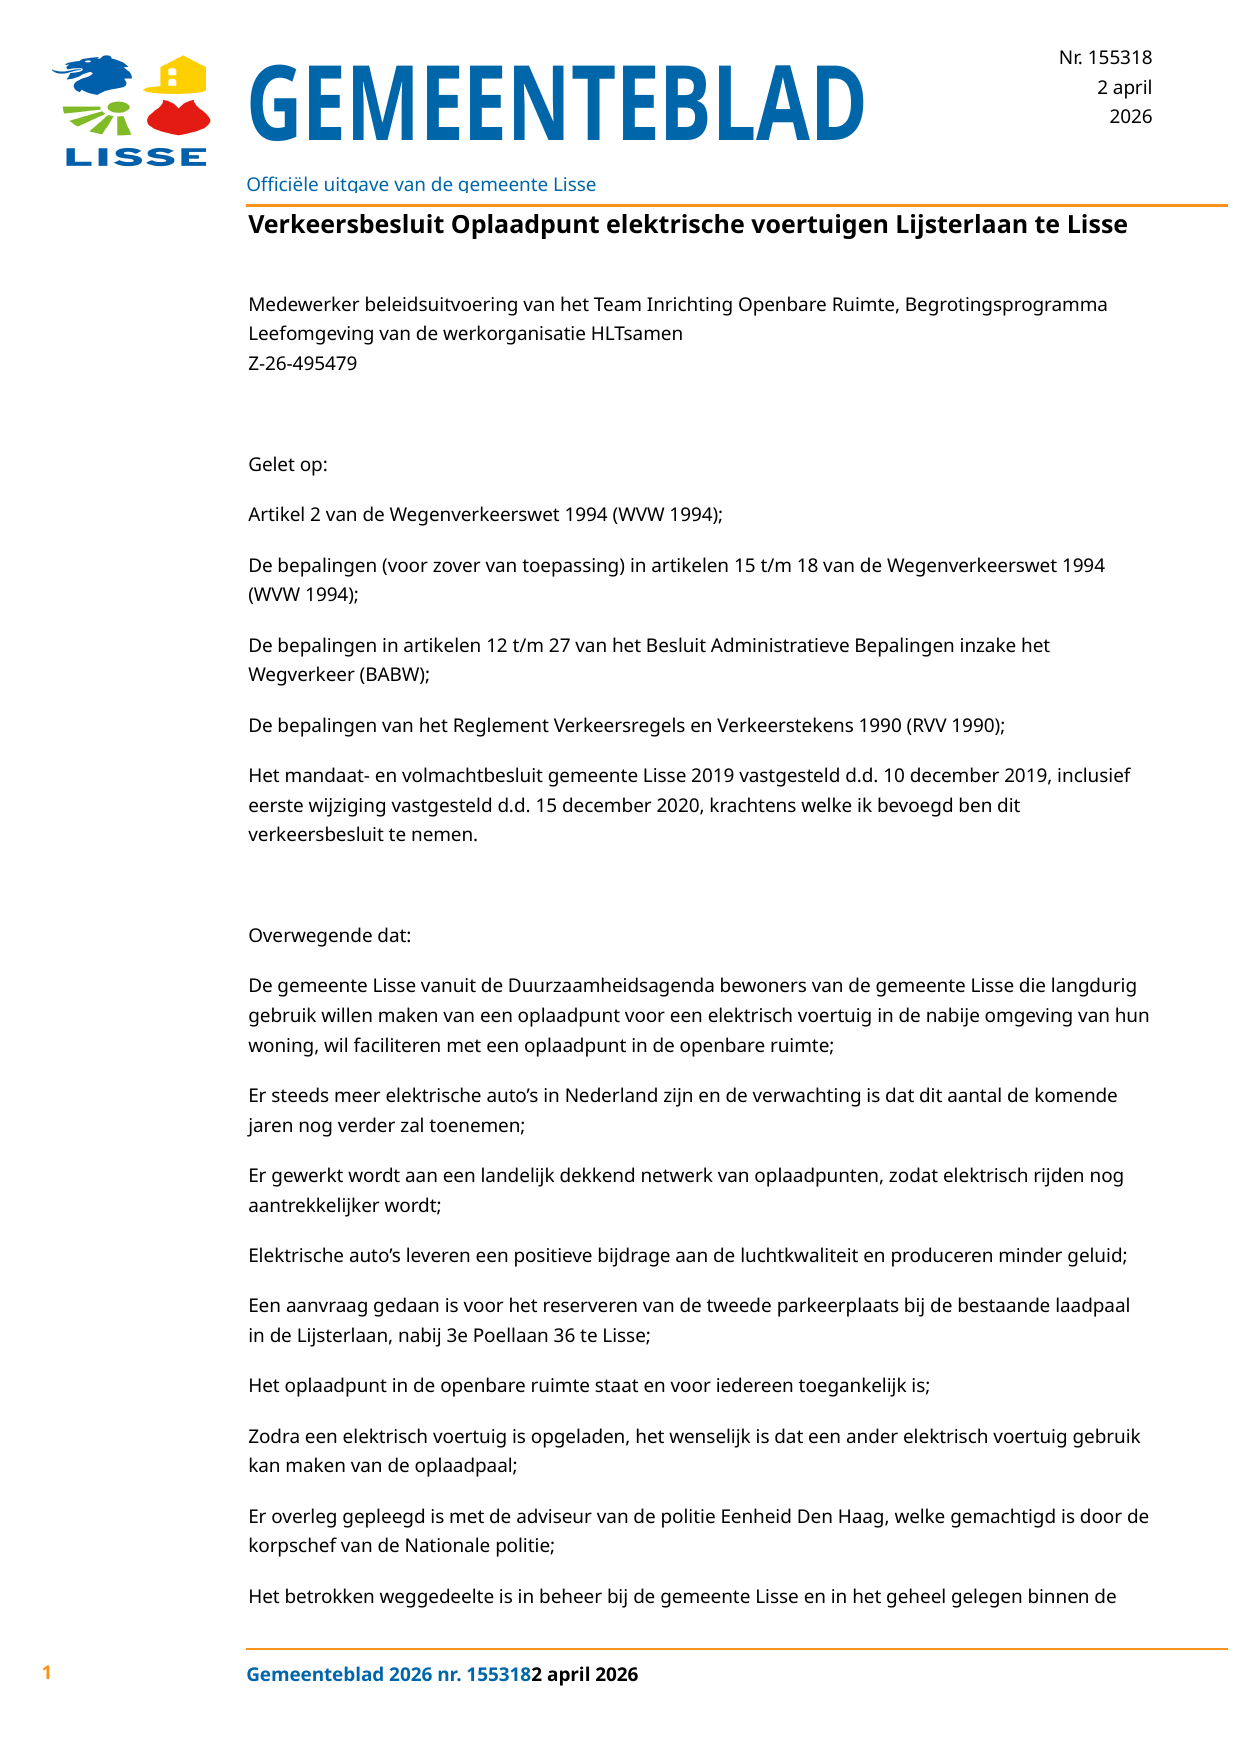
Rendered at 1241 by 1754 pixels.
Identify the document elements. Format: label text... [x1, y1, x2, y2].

text Z-26-495479 [248, 350, 1152, 376]
text Een aanvraag gedaan is voor het reserveren van de tweede parkeerplaats bij de bestaande laadpaal in de Lijsterlaan, nabij 3e Poellaan 36 te Lisse; [248, 1293, 1152, 1348]
text Er overleg gepleegd is met de adviseur van de politie Eenheid Den Haag, welke gemachtigd is door de korpschef van de Nationale politie; [248, 1503, 1152, 1558]
picture [41, 47, 231, 172]
text Er steeds meer elektrische auto’s in Nederland zijn en de verwachting is dat dit aantal de komende jaren nog verder zal toenemen; [248, 1082, 1152, 1138]
text De bepalingen in artikelen 12 t/m 27 van het Besluit Administratieve Bepalingen inzake het Wegverkeer (BABW); [248, 632, 1152, 687]
text Overwegende dat: [248, 922, 1152, 948]
text Gelet op: [248, 451, 1152, 477]
text Medewerker beleidsuitvoering van het Team Inrichting Openbare Ruimte, Begrotingsprogramma Leefomgeving van de werkorganisatie HLTsamen [248, 291, 1152, 346]
text Zodra een elektrisch voertuig is opgeladen, het wenselijk is dat een ander elektrisch voertuig gebruik kan maken van de oplaadpaal; [248, 1423, 1152, 1478]
text Elektrische auto’s leveren een positieve bijdrage aan de luchtkwaliteit en produceren minder geluid; [248, 1242, 1152, 1268]
text De gemeente Lisse vanuit de Duurzaamheidsagenda bewoners van de gemeente Lisse die langdurig gebruik willen maken van een oplaadpunt voor een elektrisch voertuig in de nabije omgeving van hun woning, wil faciliteren met een oplaadpunt in de openbare ruimte; [248, 973, 1152, 1058]
text Verkeersbesluit Oplaadpunt elektrische voertuigen Lijsterlaan te Lisse [248, 207, 1152, 241]
text Er gewerkt wordt aan een landelijk dekkend netwerk van oplaadpunten, zodat elektrisch rijden nog aantrekkelijker wordt; [248, 1162, 1152, 1218]
text De bepalingen (voor zover van toepassing) in artikelen 15 t/m 18 van de Wegenverkeerswet 1994 (WVW 1994); [248, 552, 1152, 607]
text Het mandaat- en volmachtbesluit gemeente Lisse 2019 vastgesteld d.d. 10 december 2019, inclusief eerste wijziging vastgesteld d.d. 15 december 2020, krachtens welke ik bevoegd ben dit verkeersbesluit te nemen. [248, 762, 1152, 847]
text Artikel 2 van de Wegenverkeerswet 1994 (WVW 1994); [248, 501, 1152, 527]
text De bepalingen van het Reglement Verkeersregels en Verkeerstekens 1990 (RVV 1990); [248, 712, 1152, 738]
text Het oplaadpunt in de openbare ruimte staat en voor iedereen toegankelijk is; [248, 1373, 1152, 1398]
text Het betrokken weggedeelte is in beheer bij de gemeente Lisse en in het geheel gelegen binnen de [248, 1583, 1152, 1609]
